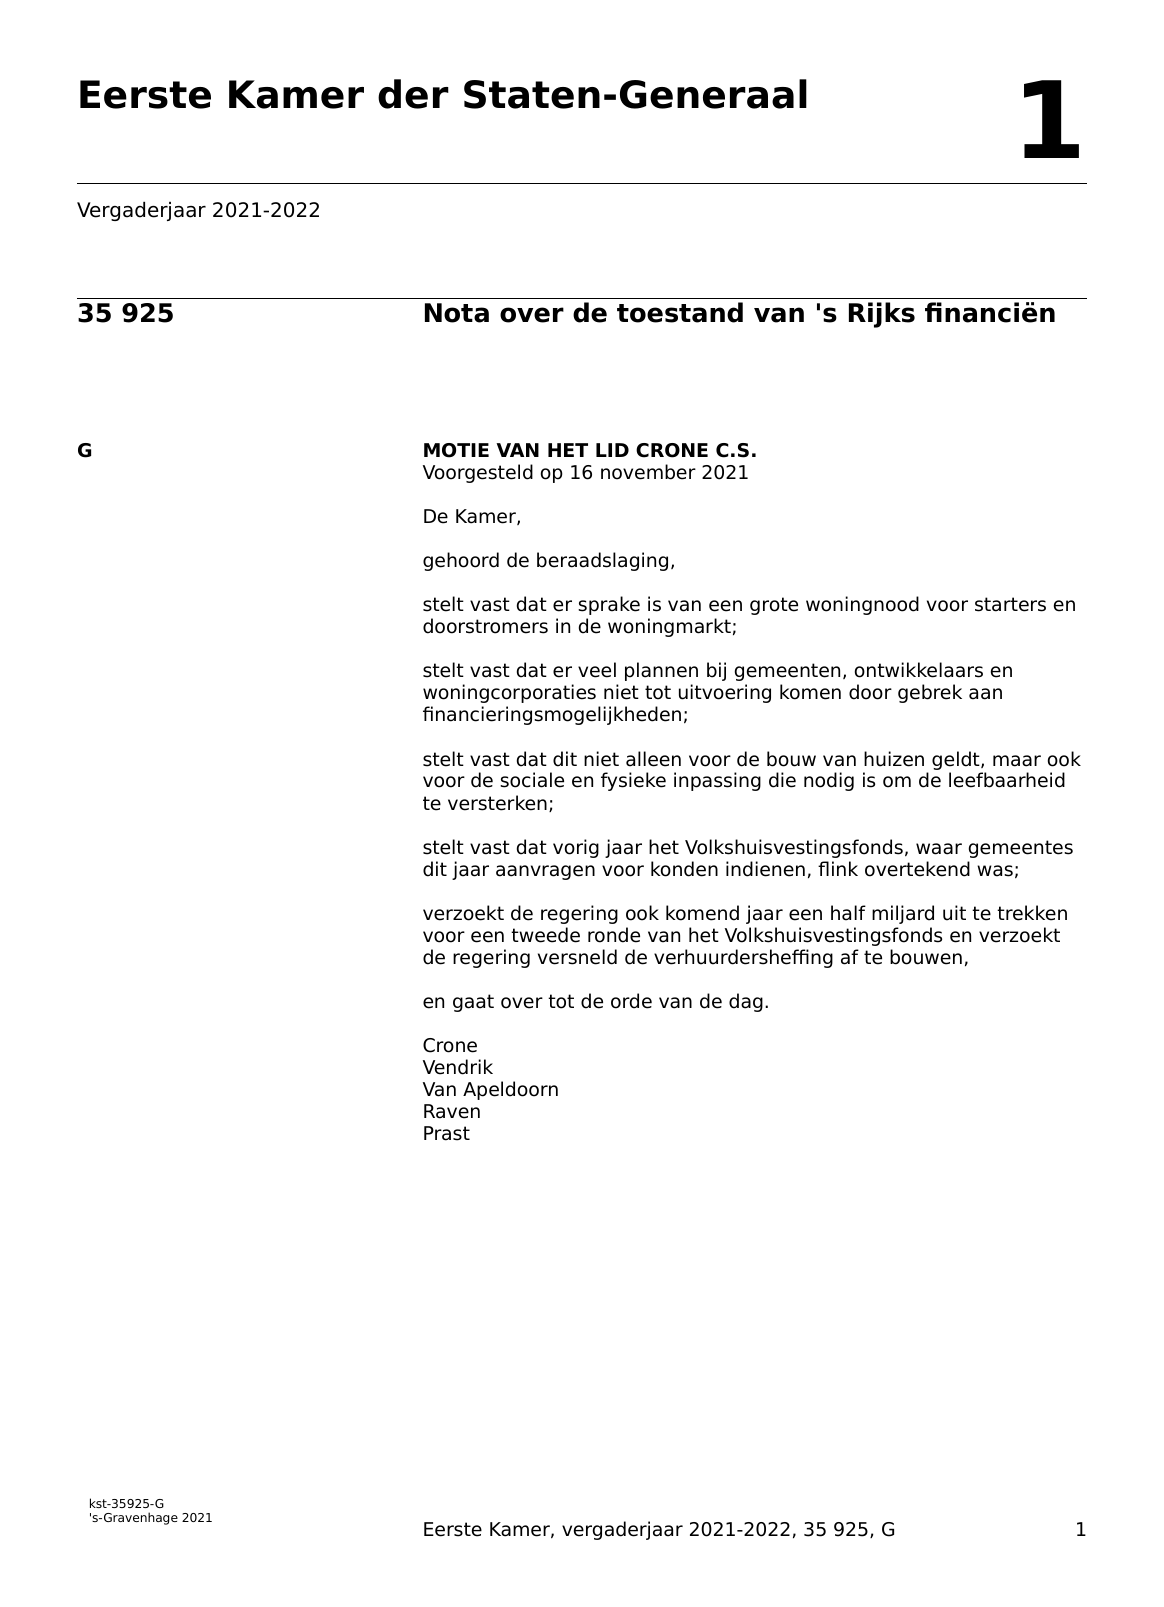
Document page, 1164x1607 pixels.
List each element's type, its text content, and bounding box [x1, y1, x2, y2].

text Crone [422, 1035, 1087, 1057]
text Raven [422, 1101, 1087, 1123]
text De Kamer, [422, 506, 1087, 528]
table_header 1 [886, 59, 1087, 183]
text en gaat over tot de orde van de dag. [422, 991, 1087, 1013]
subtitle G MOTIE VAN HET LID CRONE C.S. [77, 440, 1087, 462]
text stelt vast dat er veel plannen bij gemeenten, ontwikkelaars en woningcorporaties niet tot uitvoering komen door gebrek aan financieringsmogelijkheden; [422, 660, 1087, 726]
text stelt vast dat vorig jaar het Volkshuisvestingsfonds, waar gemeentes dit jaar aanvragen voor konden indienen, flink overtekend was; [422, 837, 1087, 881]
subtitle 35 925 Nota over de toestand van 's Rijks financiën [77, 299, 1087, 329]
text Van Apeldoorn [422, 1079, 1087, 1101]
text 's-Gravenhage 2021 [88, 1511, 323, 1525]
text verzoekt de regering ook komend jaar een half miljard uit te trekken voor een tweede ronde van het Volkshuisvestingsfonds en verzoekt de regering versneld de verhuurdersheffing af te bouwen, [422, 903, 1087, 969]
text Prast [422, 1123, 1087, 1145]
table_cell Vergaderjaar 2021-2022 [77, 184, 1087, 298]
text kst-35925-G [88, 1497, 323, 1511]
text Voorgesteld op 16 november 2021 [422, 462, 1087, 484]
text gehoord de beraadslaging, [422, 550, 1087, 572]
text stelt vast dat dit niet alleen voor de bouw van huizen geldt, maar ook voor de sociale en fysieke inpassing die nodig is om de leefbaarheid te versterken; [422, 748, 1087, 814]
text stelt vast dat er sprake is van een grote woningnood voor starters en doorstromers in de woningmarkt; [422, 594, 1087, 638]
table_header Eerste Kamer der Staten-Generaal [77, 59, 886, 183]
text Vendrik [422, 1057, 1087, 1079]
